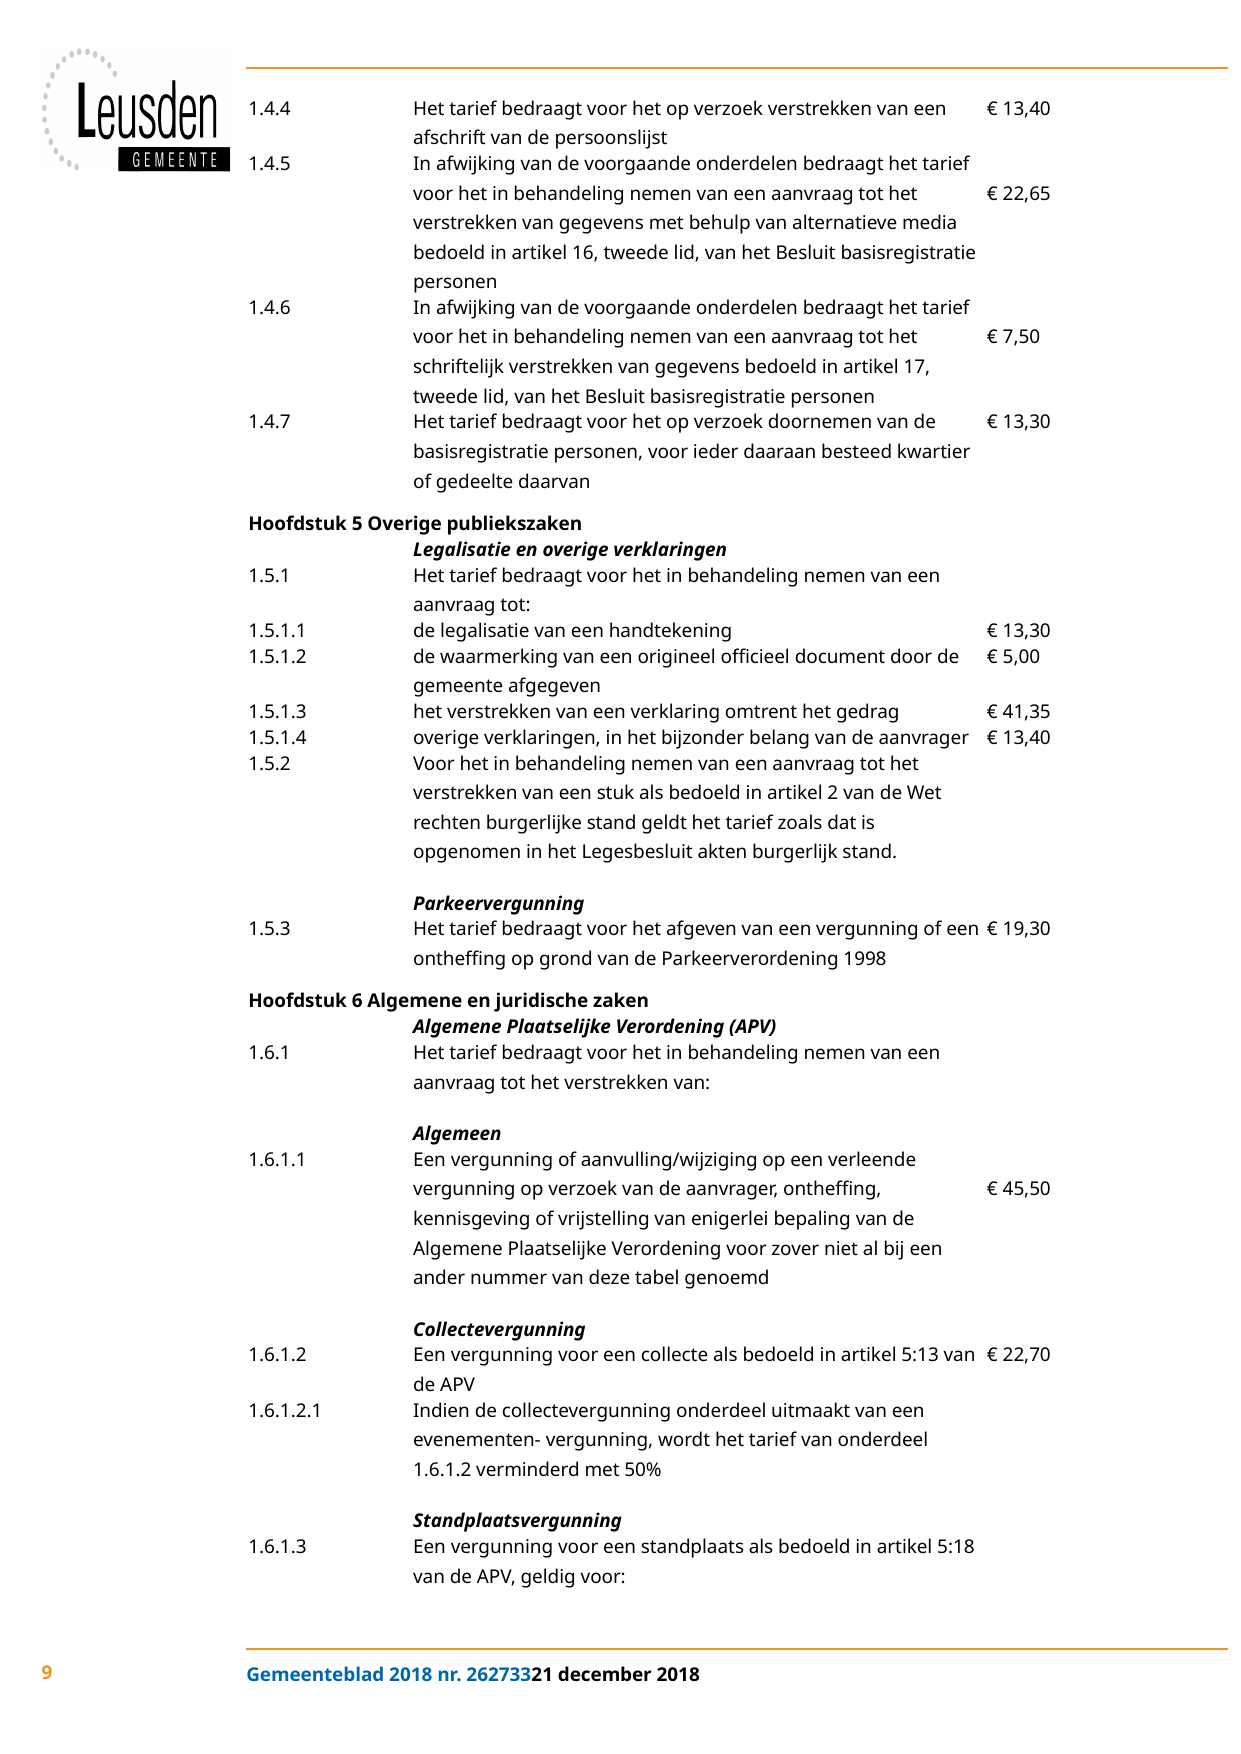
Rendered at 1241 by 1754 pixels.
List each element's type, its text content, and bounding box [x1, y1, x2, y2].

table_cell € 7,50 [987, 294, 1152, 409]
table_cell € 13,30 [987, 409, 1152, 493]
table_cell Het tarief bedraagt voor het afgeven van een vergunning of een ontheffing op grond van de Parkeerverordening 1998 [413, 916, 987, 971]
table_cell 1.5.3 [248, 916, 413, 971]
table_cell [413, 1290, 987, 1316]
text Hoofdstuk 6 Algemene en juridische zaken [248, 988, 1152, 1013]
table_cell [248, 1482, 413, 1507]
table_cell 1.5.1.1 [248, 617, 413, 643]
table_cell Een vergunning voor een standplaats als bedoeld in artikel 5:18 van de APV, geldig voor: [413, 1533, 987, 1588]
table_cell [987, 1290, 1152, 1316]
table_cell € 22,70 [987, 1342, 1152, 1397]
table_cell [413, 1095, 987, 1120]
table_cell Algemeen [413, 1120, 987, 1146]
table_cell [987, 1039, 1152, 1094]
table_cell 1.4.5 [248, 150, 413, 294]
table_cell 1.6.1.1 [248, 1146, 413, 1290]
table_cell € 13,40 [987, 95, 1152, 150]
table_header [248, 1014, 413, 1039]
table_cell 1.4.7 [248, 409, 413, 493]
table_cell 1.5.1.2 [248, 643, 413, 698]
table_cell Een vergunning voor een collecte als bedoeld in artikel 5:13 van de APV [413, 1342, 987, 1397]
table_cell In afwijking van de voorgaande onderdelen bedraagt het tarief voor het in behandeling nemen van een aanvraag tot het verstrekken van gegevens met behulp van alternatieve media bedoeld in artikel 16, tweede lid, van het Besluit basisregistratie personen [413, 150, 987, 294]
picture [41, 47, 231, 172]
table_cell € 41,35 [987, 698, 1152, 724]
table_cell € 13,40 [987, 724, 1152, 750]
table_cell € 13,30 [987, 617, 1152, 643]
table_cell Het tarief bedraagt voor het in behandeling nemen van een aanvraag tot het verstrekken van: [413, 1039, 987, 1094]
table_cell € 5,00 [987, 643, 1152, 698]
table_header Algemene Plaatselijke Verordening (APV) [413, 1014, 987, 1039]
table_cell de legalisatie van een handtekening [413, 617, 987, 643]
text Hoofdstuk 5 Overige publiekszaken [248, 510, 1152, 536]
table_cell [413, 1482, 987, 1507]
table_cell Het tarief bedraagt voor het op verzoek doornemen van de basisregistratie personen, voor ieder daaraan besteed kwartier of gedeelte daarvan [413, 409, 987, 493]
table_cell 1.5.1.3 [248, 698, 413, 724]
table_cell Parkeervergunning [413, 890, 987, 916]
table_cell € 22,65 [987, 150, 1152, 294]
table_cell Collectevergunning [413, 1316, 987, 1342]
table_cell [987, 1316, 1152, 1342]
table_cell [987, 890, 1152, 916]
table_cell € 45,50 [987, 1146, 1152, 1290]
table_header [248, 536, 413, 562]
table_cell [248, 890, 413, 916]
table_header Legalisatie en overige verklaringen [413, 536, 987, 562]
table_cell Indien de collectevergunning onderdeel uitmaakt van een evenementen- vergunning, wordt het tarief van onderdeel 1.6.1.2 verminderd met 50% [413, 1397, 987, 1482]
table_cell [248, 1508, 413, 1533]
table_cell 1.4.6 [248, 294, 413, 409]
table_cell 1.6.1.3 [248, 1533, 413, 1588]
table_cell de waarmerking van een origineel officieel document door de gemeente afgegeven [413, 643, 987, 698]
table_cell [987, 1095, 1152, 1120]
table_cell [248, 1095, 413, 1120]
table_cell 1.5.1 [248, 562, 413, 617]
table_cell [987, 1533, 1152, 1588]
table_cell 1.6.1 [248, 1039, 413, 1094]
table_cell [987, 1120, 1152, 1146]
table_cell [987, 1508, 1152, 1533]
table_header [987, 536, 1152, 562]
table_cell [987, 864, 1152, 890]
table_cell Standplaatsvergunning [413, 1508, 987, 1533]
table_header [987, 1014, 1152, 1039]
table_cell [987, 1397, 1152, 1482]
table_cell 1.6.1.2.1 [248, 1397, 413, 1482]
table_cell In afwijking van de voorgaande onderdelen bedraagt het tarief voor het in behandeling nemen van een aanvraag tot het schriftelijk verstrekken van gegevens bedoeld in artikel 17, tweede lid, van het Besluit basisregistratie personen [413, 294, 987, 409]
table_cell Het tarief bedraagt voor het in behandeling nemen van een aanvraag tot: [413, 562, 987, 617]
table_cell [413, 864, 987, 890]
table_cell 1.5.1.4 [248, 724, 413, 750]
table_cell Het tarief bedraagt voor het op verzoek verstrekken van een afschrift van de persoonslijst [413, 95, 987, 150]
table_cell [987, 750, 1152, 864]
table_cell [248, 1120, 413, 1146]
table_cell [987, 562, 1152, 617]
table_cell Een vergunning of aanvulling/wijziging op een verleende vergunning op verzoek van de aanvrager, ontheffing, kennisgeving of vrijstelling van enigerlei bepaling van de Algemene Plaatselijke Verordening voor zover niet al bij een ander nummer van deze tabel genoemd [413, 1146, 987, 1290]
table_cell het verstrekken van een verklaring omtrent het gedrag [413, 698, 987, 724]
table_cell 1.6.1.2 [248, 1342, 413, 1397]
table_cell [248, 1290, 413, 1316]
table_cell [248, 1316, 413, 1342]
table_cell [248, 864, 413, 890]
table_cell Voor het in behandeling nemen van een aanvraag tot het verstrekken van een stuk als bedoeld in artikel 2 van de Wet rechten burgerlijke stand geldt het tarief zoals dat is opgenomen in het Legesbesluit akten burgerlijk stand. [413, 750, 987, 864]
table_cell [987, 1482, 1152, 1507]
table_cell overige verklaringen, in het bijzonder belang van de aanvrager [413, 724, 987, 750]
table_cell 1.4.4 [248, 95, 413, 150]
table_cell € 19,30 [987, 916, 1152, 971]
table_cell 1.5.2 [248, 750, 413, 864]
